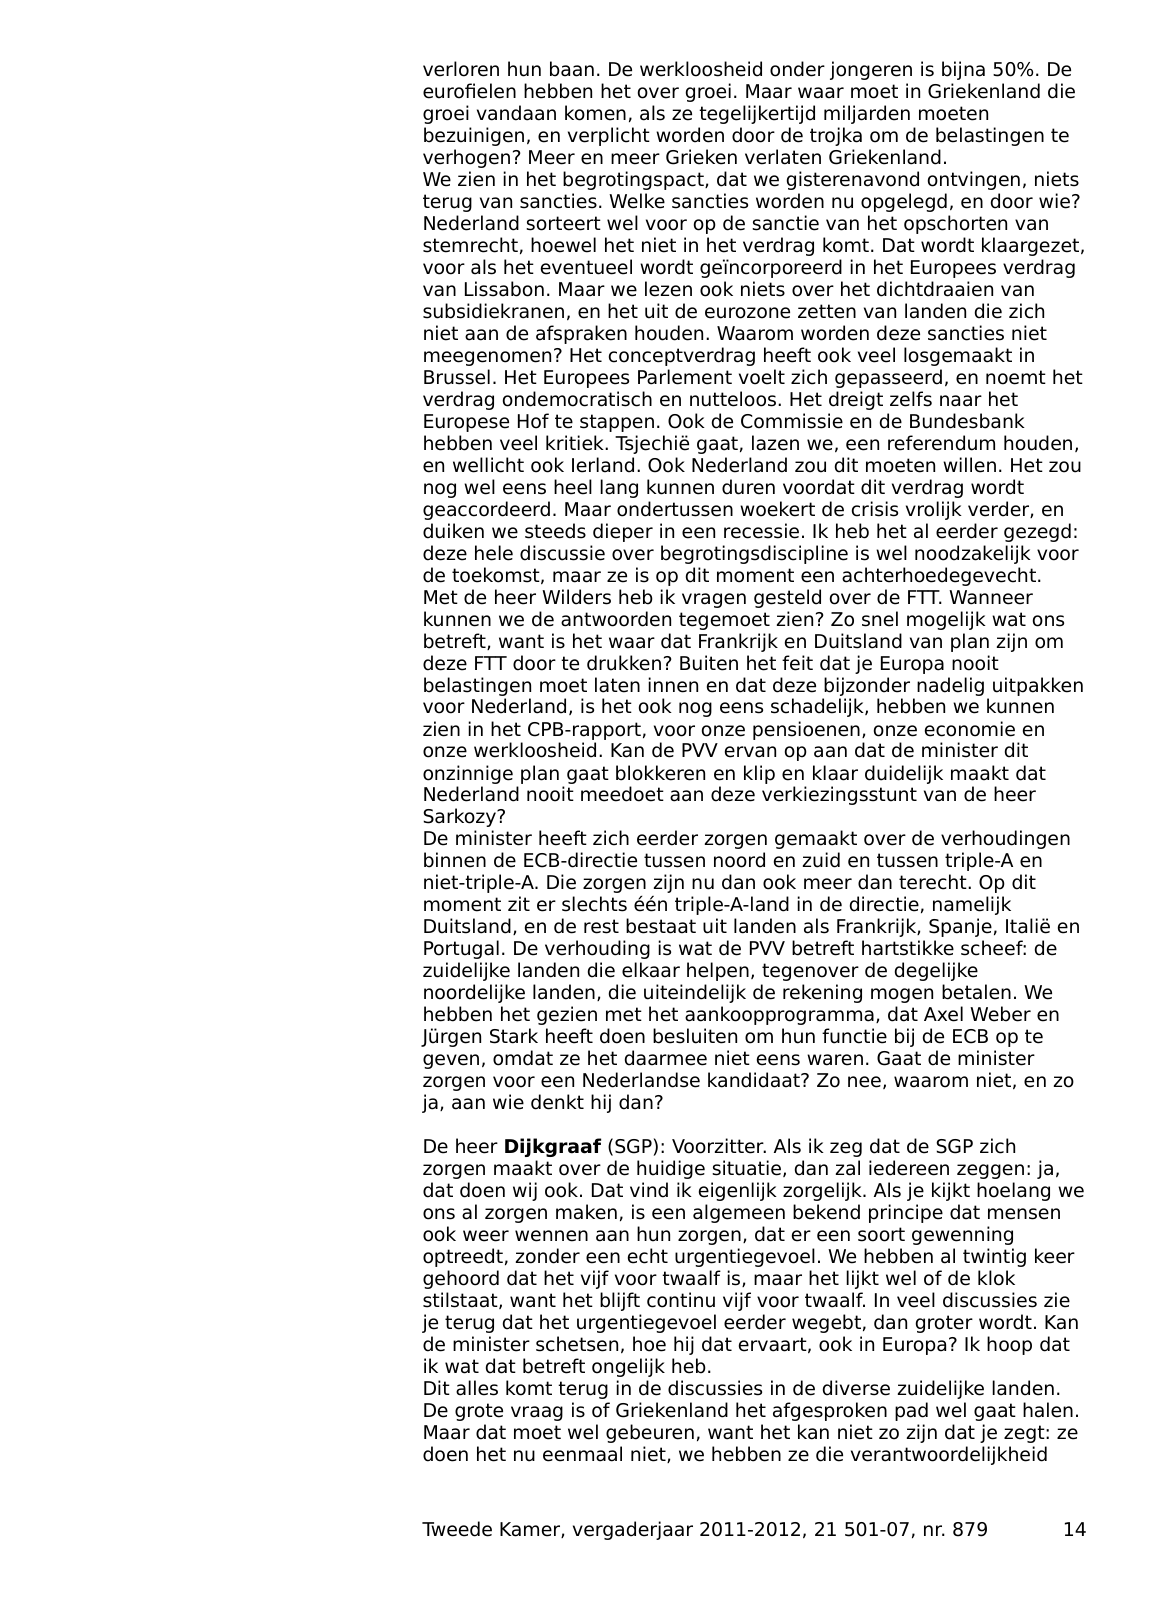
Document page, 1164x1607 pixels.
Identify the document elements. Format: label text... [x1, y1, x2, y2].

text De heer Dijkgraaf (SGP): Voorzitter. Als ik zeg dat de SGP zich zorgen maakt over de huidige situatie, dan zal iedereen zeggen: ja, dat doen wij ook. Dat vind ik eigenlijk zorgelijk. Als je kijkt hoelang we ons al zorgen maken, is een algemeen bekend principe dat mensen ook weer wennen aan hun zorgen, dat er een soort gewenning optreedt, zonder een echt urgentiegevoel. We hebben al twintig keer gehoord dat het vijf voor twaalf is, maar het lijkt wel of de klok stilstaat, want het blijft continu vijf voor twaalf. In veel discussies zie je terug dat het urgentiegevoel eerder wegebt, dan groter wordt. Kan de minister schetsen, hoe hij dat ervaart, ook in Europa? Ik hoop dat ik wat dat betreft ongelijk heb. [422, 1136, 1087, 1378]
text We zien in het begrotingspact, dat we gisterenavond ontvingen, niets terug van sancties. Welke sancties worden nu opgelegd, en door wie? Nederland sorteert wel voor op de sanctie van het opschorten van stemrecht, hoewel het niet in het verdrag komt. Dat wordt klaargezet, voor als het eventueel wordt geïncorporeerd in het Europees verdrag van Lissabon. Maar we lezen ook niets over het dichtdraaien van subsidiekranen, en het uit de eurozone zetten van landen die zich niet aan de afspraken houden. Waarom worden deze sancties niet meegenomen? Het conceptverdrag heeft ook veel losgemaakt in Brussel. Het Europees Parlement voelt zich gepasseerd, en noemt het verdrag ondemocratisch en nutteloos. Het dreigt zelfs naar het Europese Hof te stappen. Ook de Commissie en de Bundesbank hebben veel kritiek. Tsjechië gaat, lazen we, een referendum houden, en wellicht ook Ierland. Ook Nederland zou dit moeten willen. Het zou nog wel eens heel lang kunnen duren voordat dit verdrag wordt geaccordeerd. Maar ondertussen woekert de crisis vrolijk verder, en duiken we steeds dieper in een recessie. Ik heb het al eerder gezegd: deze hele discussie over begrotingsdiscipline is wel noodzakelijk voor de toekomst, maar ze is op dit moment een achterhoedegevecht. [422, 169, 1087, 587]
text Met de heer Wilders heb ik vragen gesteld over de FTT. Wanneer kunnen we de antwoorden tegemoet zien? Zo snel mogelijk wat ons betreft, want is het waar dat Frankrijk en Duitsland van plan zijn om deze FTT door te drukken? Buiten het feit dat je Europa nooit belastingen moet laten innen en dat deze bijzonder nadelig uitpakken voor Nederland, is het ook nog eens schadelijk, hebben we kunnen zien in het CPB-rapport, voor onze pensioenen, onze economie en onze werkloosheid. Kan de PVV ervan op aan dat de minister dit onzinnige plan gaat blokkeren en klip en klaar duidelijk maakt dat Nederland nooit meedoet aan deze verkiezingsstunt van de heer Sarkozy? [422, 587, 1087, 828]
text verloren hun baan. De werkloosheid onder jongeren is bijna 50%. De eurofielen hebben het over groei. Maar waar moet in Griekenland die groei vandaan komen, als ze tegelijkertijd miljarden moeten bezuinigen, en verplicht worden door de trojka om de belastingen te verhogen? Meer en meer Grieken verlaten Griekenland. [422, 59, 1087, 169]
text Dit alles komt terug in de discussies in de diverse zuidelijke landen. De grote vraag is of Griekenland het afgesproken pad wel gaat halen. Maar dat moet wel gebeuren, want het kan niet zo zijn dat je zegt: ze doen het nu eenmaal niet, we hebben ze die verantwoordelijkheid [422, 1378, 1087, 1466]
text De minister heeft zich eerder zorgen gemaakt over de verhoudingen binnen de ECB-directie tussen noord en zuid en tussen triple-A en niet-triple-A. Die zorgen zijn nu dan ook meer dan terecht. Op dit moment zit er slechts één triple-A-land in de directie, namelijk Duitsland, en de rest bestaat uit landen als Frankrijk, Spanje, Italië en Portugal. De verhouding is wat de PVV betreft hartstikke scheef: de zuidelijke landen die elkaar helpen, tegenover de degelijke noordelijke landen, die uiteindelijk de rekening mogen betalen. We hebben het gezien met het aankoopprogramma, dat Axel Weber en Jürgen Stark heeft doen besluiten om hun functie bij de ECB op te geven, omdat ze het daarmee niet eens waren. Gaat de minister zorgen voor een Nederlandse kandidaat? Zo nee, waarom niet, en zo ja, aan wie denkt hij dan? [422, 828, 1087, 1114]
